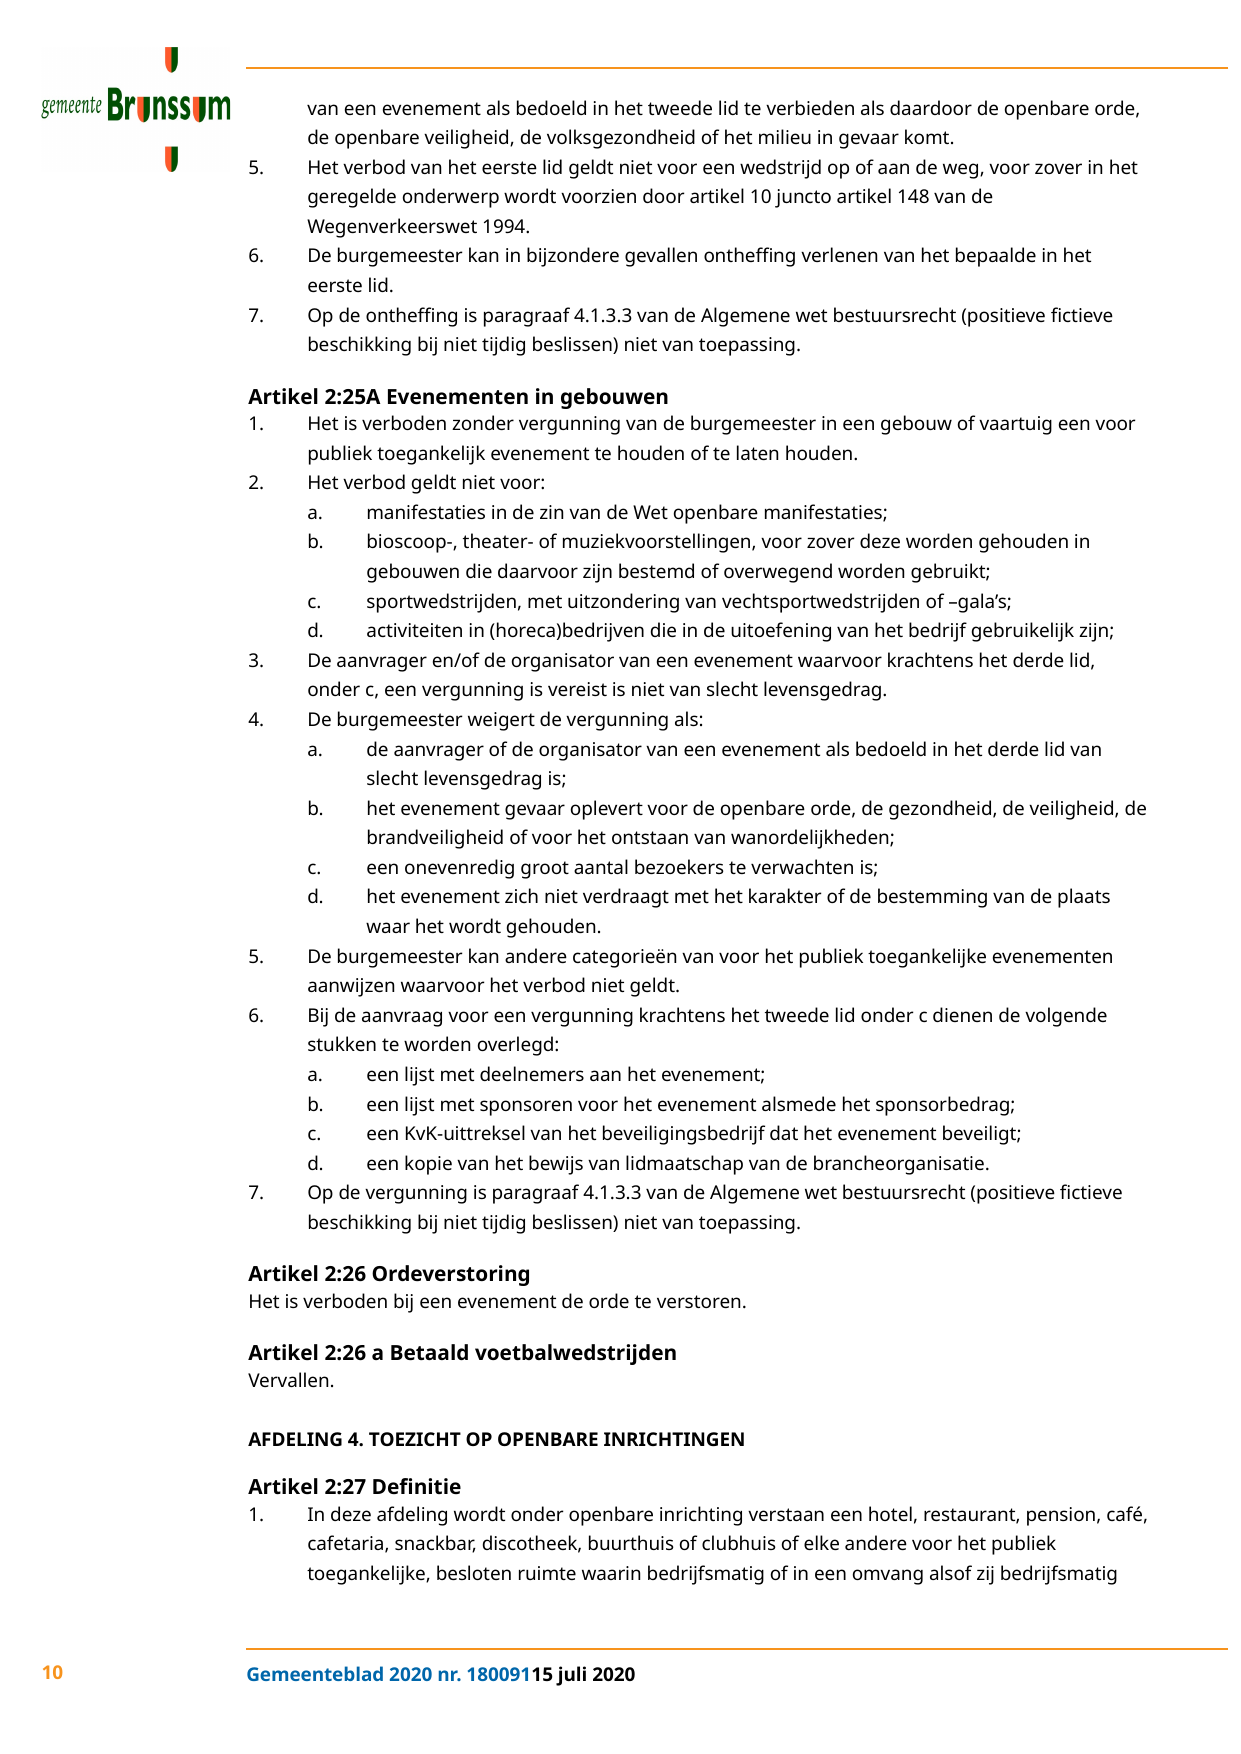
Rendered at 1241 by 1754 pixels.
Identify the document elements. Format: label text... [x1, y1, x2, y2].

list het evenement gevaar oplevert voor de openbare orde, de gezondheid, de veiligheid, de brandveiligheid of voor het ontstaan van wanordelijkheden; [307, 795, 1152, 850]
list De burgemeester kan in bijzondere gevallen ontheffing verlenen van het bepaalde in het eerste lid. [248, 243, 1152, 298]
list Het verbod geldt niet voor: [248, 469, 1152, 495]
picture [41, 47, 231, 172]
list De aanvrager en/of de organisator van een evenement waarvoor krachtens het derde lid, onder c, een vergunning is vereist is niet van slecht levensgedrag. [248, 647, 1152, 702]
list Het is verboden zonder vergunning van de burgemeester in een gebouw of vaartuig een voor publiek toegankelijk evenement te houden of te laten houden. [248, 410, 1152, 466]
list Op de vergunning is paragraaf 4.1.3.3 van de Algemene wet bestuursrecht (positieve fictieve beschikking bij niet tijdig beslissen) niet van toepassing. [248, 1179, 1152, 1235]
list een kopie van het bewijs van lidmaatschap van de brancheorganisatie. [307, 1150, 1152, 1176]
text Vervallen. [248, 1367, 1152, 1392]
list De burgemeester kan andere categorieën van voor het publiek toegankelijke evenementen aanwijzen waarvoor het verbod niet geldt. [248, 943, 1152, 998]
list bioscoop-, theater- of muziekvoorstellingen, voor zover deze worden gehouden in gebouwen die daarvoor zijn bestemd of overwegend worden gebruikt; [307, 529, 1152, 584]
list Het verbod van het eerste lid geldt niet voor een wedstrijd op of aan de weg, voor zover in het geregelde onderwerp wordt voorzien door artikel 10 juncto artikel 148 van de Wegenverkeerswet 1994. [248, 154, 1152, 239]
list De burgemeester weigert de vergunning als: [248, 706, 1152, 732]
text Artikel 2:26 a Betaald voetbalwedstrijden [248, 1338, 1152, 1367]
text Artikel 2:25A Evenementen in gebouwen [248, 382, 1152, 410]
list een lijst met deelnemers aan het evenement; [307, 1061, 1152, 1087]
list Bij de aanvraag voor een vergunning krachtens het tweede lid onder c dienen de volgende stukken te worden overlegd: [248, 1002, 1152, 1057]
list sportwedstrijden, met uitzondering van vechtsportwedstrijden of –gala’s; [307, 588, 1152, 613]
list activiteiten in (horeca)bedrijven die in de uitoefening van het bedrijf gebruikelijk zijn; [307, 617, 1152, 643]
list manifestaties in de zin van de Wet openbare manifestaties; [307, 499, 1152, 525]
list de aanvrager of de organisator van een evenement als bedoeld in het derde lid van slecht levensgedrag is; [307, 736, 1152, 791]
list In deze afdeling wordt onder openbare inrichting verstaan een hotel, restaurant, pension, café, cafetaria, snackbar, discotheek, buurthuis of clubhuis of elke andere voor het publiek toegankelijke, besloten ruimte waarin bedrijfsmatig of in een omvang alsof zij bedrijfsmatig [248, 1501, 1152, 1586]
text Het is verboden bij een evenement de orde te verstoren. [248, 1288, 1152, 1314]
list het evenement zich niet verdraagt met het karakter of de bestemming van de plaats waar het wordt gehouden. [307, 884, 1152, 939]
list een lijst met sponsoren voor het evenement alsmede het sponsorbedrag; [307, 1091, 1152, 1116]
text Artikel 2:27 Definitie [248, 1472, 1152, 1501]
list een onevenredig groot aantal bezoekers te verwachten is; [307, 854, 1152, 880]
text Artikel 2:26 Ordeverstoring [248, 1259, 1152, 1288]
list Op de ontheffing is paragraaf 4.1.3.3 van de Algemene wet bestuursrecht (positieve fictieve beschikking bij niet tijdig beslissen) niet van toepassing. [248, 302, 1152, 357]
list van een evenement als bedoeld in het tweede lid te verbieden als daardoor de openbare orde, de openbare veiligheid, de volksgezondheid of het milieu in gevaar komt. [248, 95, 1152, 150]
text AFDELING 4. TOEZICHT OP OPENBARE INRICHTINGEN [248, 1426, 1152, 1452]
list een KvK-uittreksel van het beveiligingsbedrijf dat het evenement beveiligt; [307, 1120, 1152, 1146]
